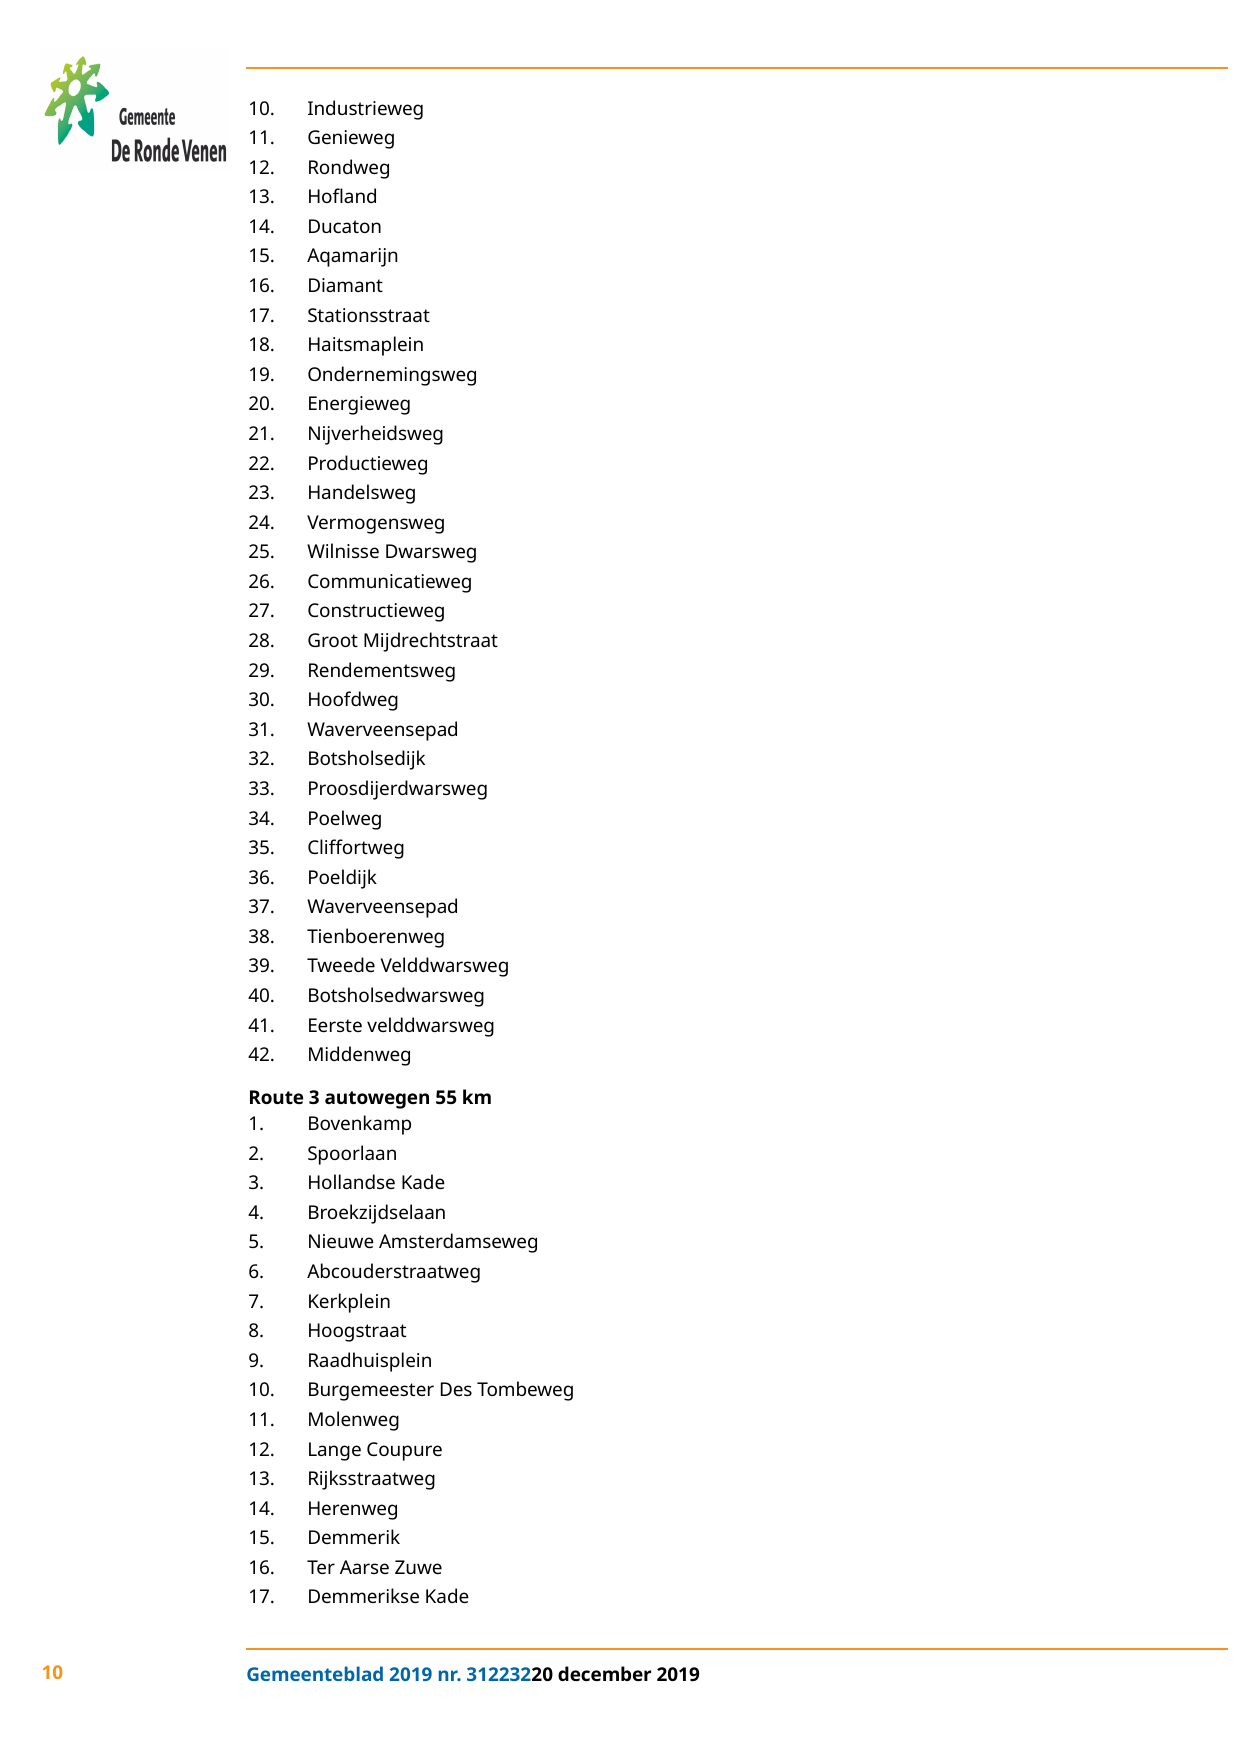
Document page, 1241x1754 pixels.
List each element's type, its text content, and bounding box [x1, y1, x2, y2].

list Communicatieweg [248, 568, 1152, 594]
list Rendementsweg [248, 657, 1152, 683]
list Diamant [248, 272, 1152, 298]
picture [41, 47, 231, 172]
list Waverveensepad [248, 893, 1152, 919]
list Groot Mijdrechtstraat [248, 627, 1152, 653]
list Nijverheidsweg [248, 420, 1152, 446]
list Poelweg [248, 805, 1152, 831]
list Eerste velddwarsweg [248, 1012, 1152, 1038]
list Kerkplein [248, 1288, 1152, 1313]
list Ducaton [248, 213, 1152, 239]
list Demmerik [248, 1524, 1152, 1550]
list Hofland [248, 183, 1152, 209]
list Abcouderstraatweg [248, 1258, 1152, 1284]
list Waverveensepad [248, 716, 1152, 742]
list Tienboerenweg [248, 923, 1152, 949]
list Productieweg [248, 450, 1152, 476]
list Haitsmaplein [248, 331, 1152, 357]
list Nieuwe Amsterdamseweg [248, 1229, 1152, 1254]
list Ondernemingsweg [248, 361, 1152, 387]
list Spoorlaan [248, 1140, 1152, 1166]
list Wilnisse Dwarsweg [248, 538, 1152, 564]
list Hoogstraat [248, 1317, 1152, 1343]
list Ter Aarse Zuwe [248, 1554, 1152, 1580]
list Aqamarijn [248, 243, 1152, 268]
list Herenweg [248, 1495, 1152, 1521]
list Broekzijdselaan [248, 1199, 1152, 1225]
list Tweede Velddwarsweg [248, 953, 1152, 978]
list Rijksstraatweg [248, 1465, 1152, 1491]
list Molenweg [248, 1406, 1152, 1432]
text Route 3 autowegen 55 km [248, 1084, 1152, 1110]
list Burgemeester Des Tombeweg [248, 1377, 1152, 1402]
list Hoofdweg [248, 686, 1152, 712]
list Hollandse Kade [248, 1169, 1152, 1195]
list Cliffortweg [248, 834, 1152, 860]
list Proosdijerdwarsweg [248, 775, 1152, 801]
list Bovenkamp [248, 1110, 1152, 1136]
list Rondweg [248, 154, 1152, 180]
list Vermogensweg [248, 509, 1152, 535]
list Poeldijk [248, 864, 1152, 890]
list Handelsweg [248, 479, 1152, 505]
list Energieweg [248, 391, 1152, 416]
list Middenweg [248, 1041, 1152, 1067]
list Constructieweg [248, 598, 1152, 623]
list Stationsstraat [248, 302, 1152, 328]
list Botsholsedwarsweg [248, 982, 1152, 1008]
list Genieweg [248, 124, 1152, 150]
list Botsholsedijk [248, 746, 1152, 771]
list Demmerikse Kade [248, 1584, 1152, 1609]
list Raadhuisplein [248, 1347, 1152, 1373]
list Industrieweg [248, 95, 1152, 121]
list Lange Coupure [248, 1436, 1152, 1461]
